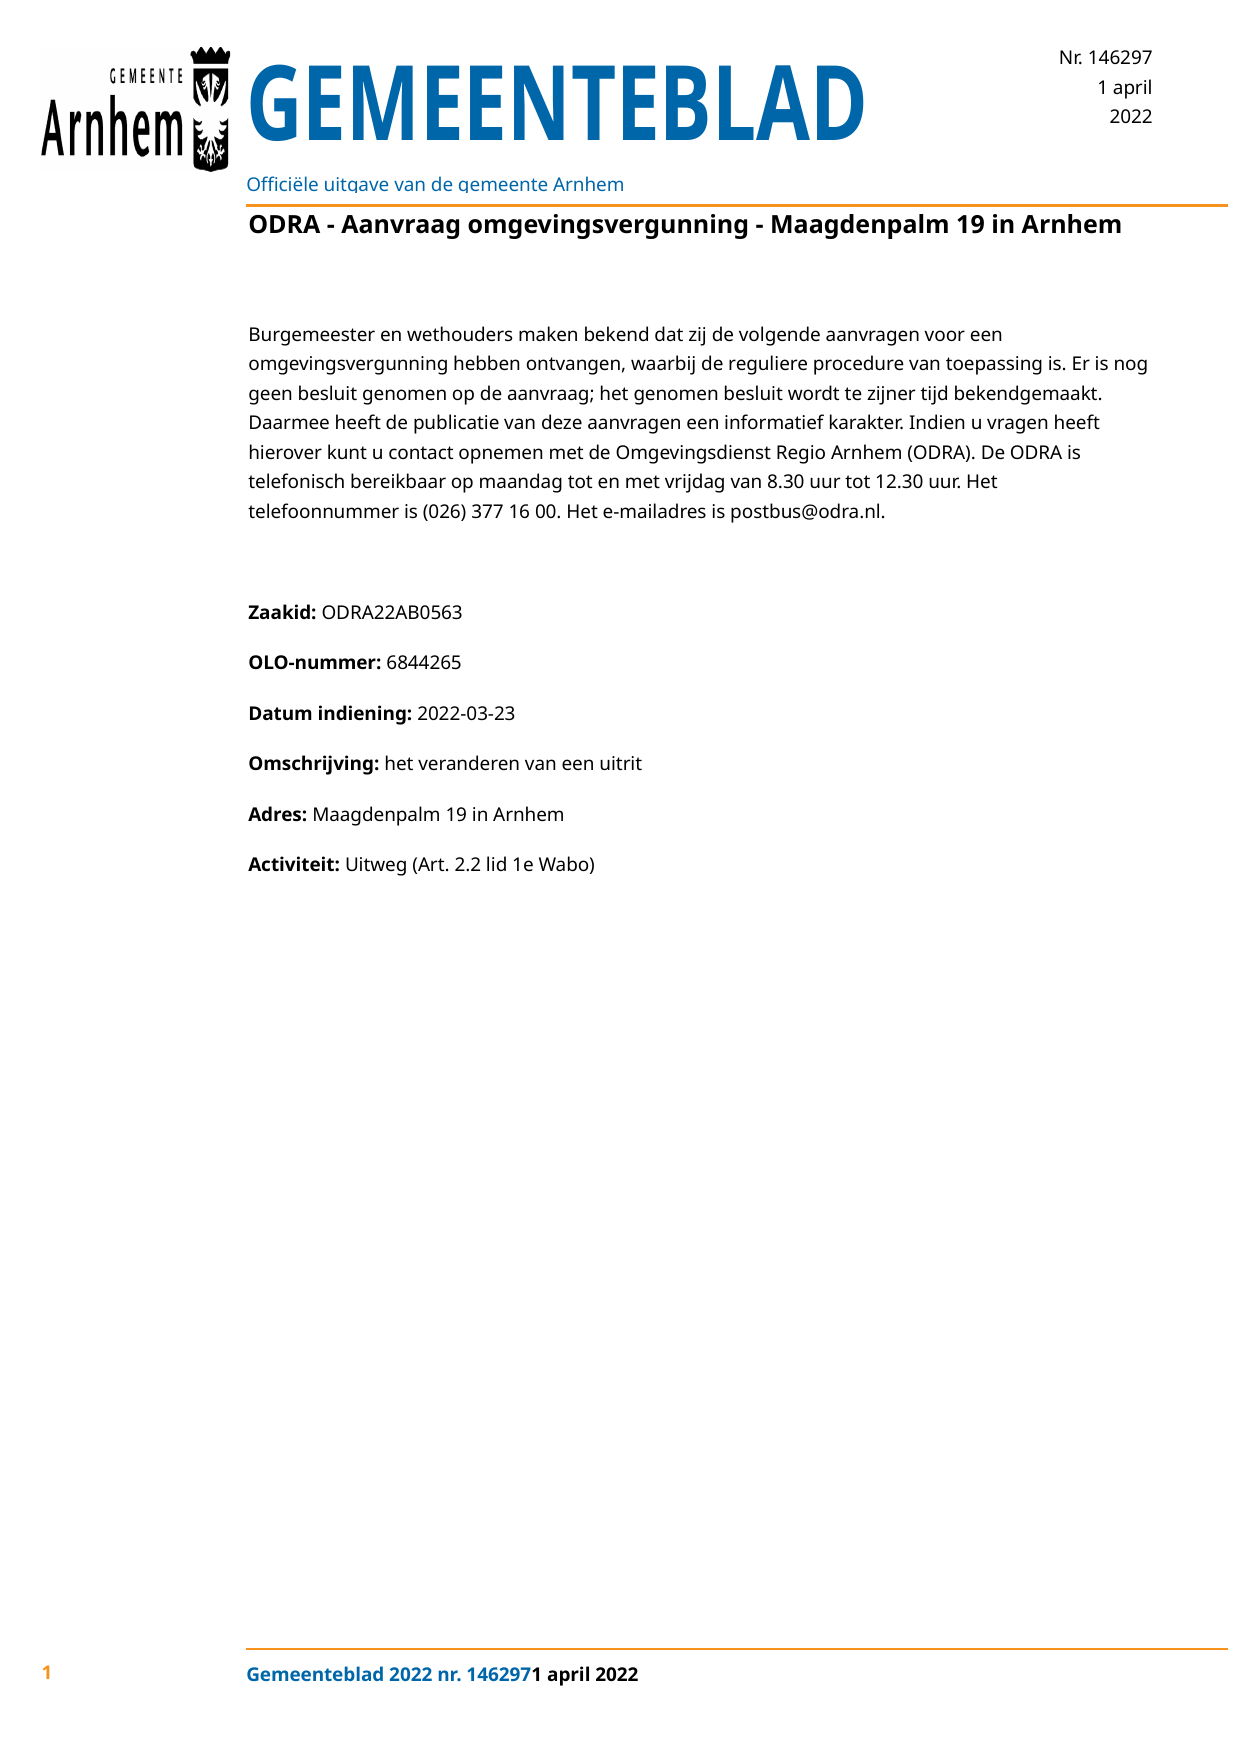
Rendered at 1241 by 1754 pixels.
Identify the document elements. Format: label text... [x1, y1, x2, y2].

text Datum indiening: 2022-03-23 [248, 700, 1152, 726]
text Adres: Maagdenpalm 19 in Arnhem [248, 801, 1152, 826]
text OLO-nummer: 6844265 [248, 649, 1152, 675]
text Burgemeester en wethouders maken bekend dat zij de volgende aanvragen voor een omgevingsvergunning hebben ontvangen, waarbij de reguliere procedure van toepassing is. Er is nog geen besluit genomen op de aanvraag; het genomen besluit wordt te zijner tijd bekendgemaakt. Daarmee heeft de publicatie van deze aanvragen een informatief karakter. Indien u vragen heeft hierover kunt u contact opnemen met de Omgevingsdienst Regio Arnhem (ODRA). De ODRA is telefonisch bereikbaar op maandag tot en met vrijdag van 8.30 uur tot 12.30 uur. Het telefoonnummer is (026) 377 16 00. Het e-mailadres is postbus@odra.nl. [248, 321, 1152, 524]
text Activiteit: Uitweg (Art. 2.2 lid 1e Wabo) [248, 851, 1152, 877]
picture [41, 47, 231, 172]
text Omschrijving: het veranderen van een uitrit [248, 750, 1152, 776]
text ODRA - Aanvraag omgevingsvergunning - Maagdenpalm 19 in Arnhem [248, 207, 1152, 241]
text Zaakid: ODRA22AB0563 [248, 599, 1152, 625]
